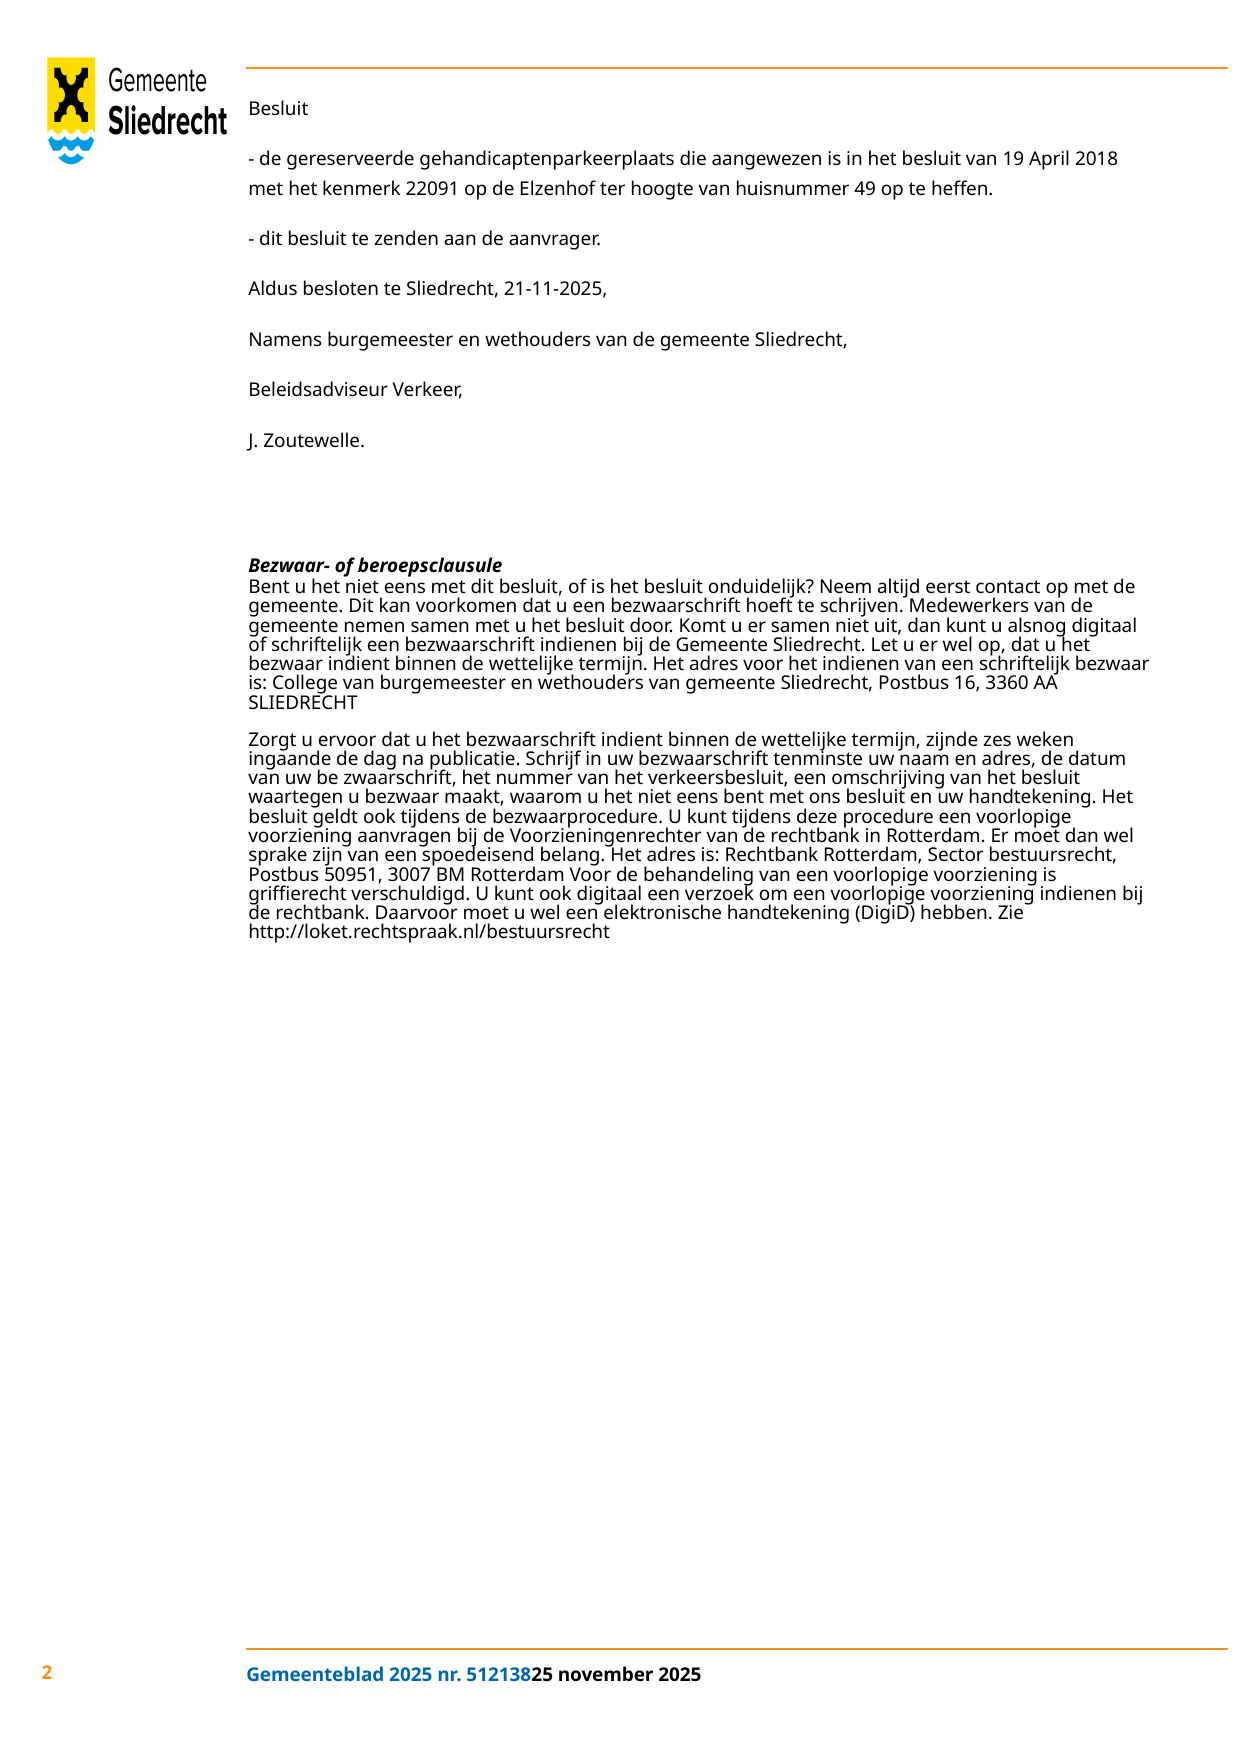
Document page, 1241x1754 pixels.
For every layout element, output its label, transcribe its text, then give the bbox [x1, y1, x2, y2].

text Bezwaar- of beroepsclausule [248, 552, 1152, 578]
text - dit besluit te zenden aan de aanvrager. [248, 225, 1152, 251]
text Besluit [248, 95, 1152, 121]
text J. Zoutewelle. [248, 427, 1152, 453]
text - de gereserveerde gehandicaptenparkeerplaats die aangewezen is in het besluit van 19 April 2018 met het kenmerk 22091 op de Elzenhof ter hoogte van huisnummer 49 op te heffen. [248, 145, 1152, 201]
text Beleidsadviseur Verkeer, [248, 376, 1152, 402]
picture [41, 47, 231, 172]
text Zorgt u ervoor dat u het bezwaarschrift indient binnen de wettelijke termijn, zijnde zes weken ingaande de dag na publicatie. Schrijf in uw bezwaarschrift tenminste uw naam en adres, de datum van uw be zwaarschrift, het nummer van het verkeersbesluit, een omschrijving van het besluit waartegen u bezwaar maakt, waarom u het niet eens bent met ons besluit en uw handtekening. Het besluit geldt ook tijdens de bezwaarprocedure. U kunt tijdens deze procedure een voorlopige voorziening aanvragen bij de Voorzieningenrechter van de rechtbank in Rotterdam. Er moet dan wel sprake zijn van een spoedeisend belang. Het adres is: Rechtbank Rotterdam, Sector bestuursrecht, Postbus 50951, 3007 BM Rotterdam Voor de behandeling van een voorlopige voorziening is griffierecht verschuldigd. U kunt ook digitaal een verzoek om een voorlopige voorziening indienen bij de rechtbank. Daarvoor moet u wel een elektronische handtekening (DigiD) hebben. Zie http://loket.rechtspraak.nl/bestuursrecht [248, 731, 1152, 943]
text Bent u het niet eens met dit besluit, of is het besluit onduidelijk? Neem altijd eerst contact op met de gemeente. Dit kan voorkomen dat u een bezwaarschrift hoeft te schrijven. Medewerkers van de gemeente nemen samen met u het besluit door. Komt u er samen niet uit, dan kunt u alsnog digitaal of schriftelijk een bezwaarschrift indienen bij de Gemeente Sliedrecht. Let u er wel op, dat u het bezwaar indient binnen de wettelijke termijn. Het adres voor het indienen van een schriftelijk bezwaar is: College van burgemeester en wethouders van gemeente Sliedrecht, Postbus 16, 3360 AA SLIEDRECHT [248, 578, 1152, 713]
text Aldus besloten te Sliedrecht, 21-11-2025, [248, 276, 1152, 301]
text Namens burgemeester en wethouders van de gemeente Sliedrecht, [248, 326, 1152, 352]
